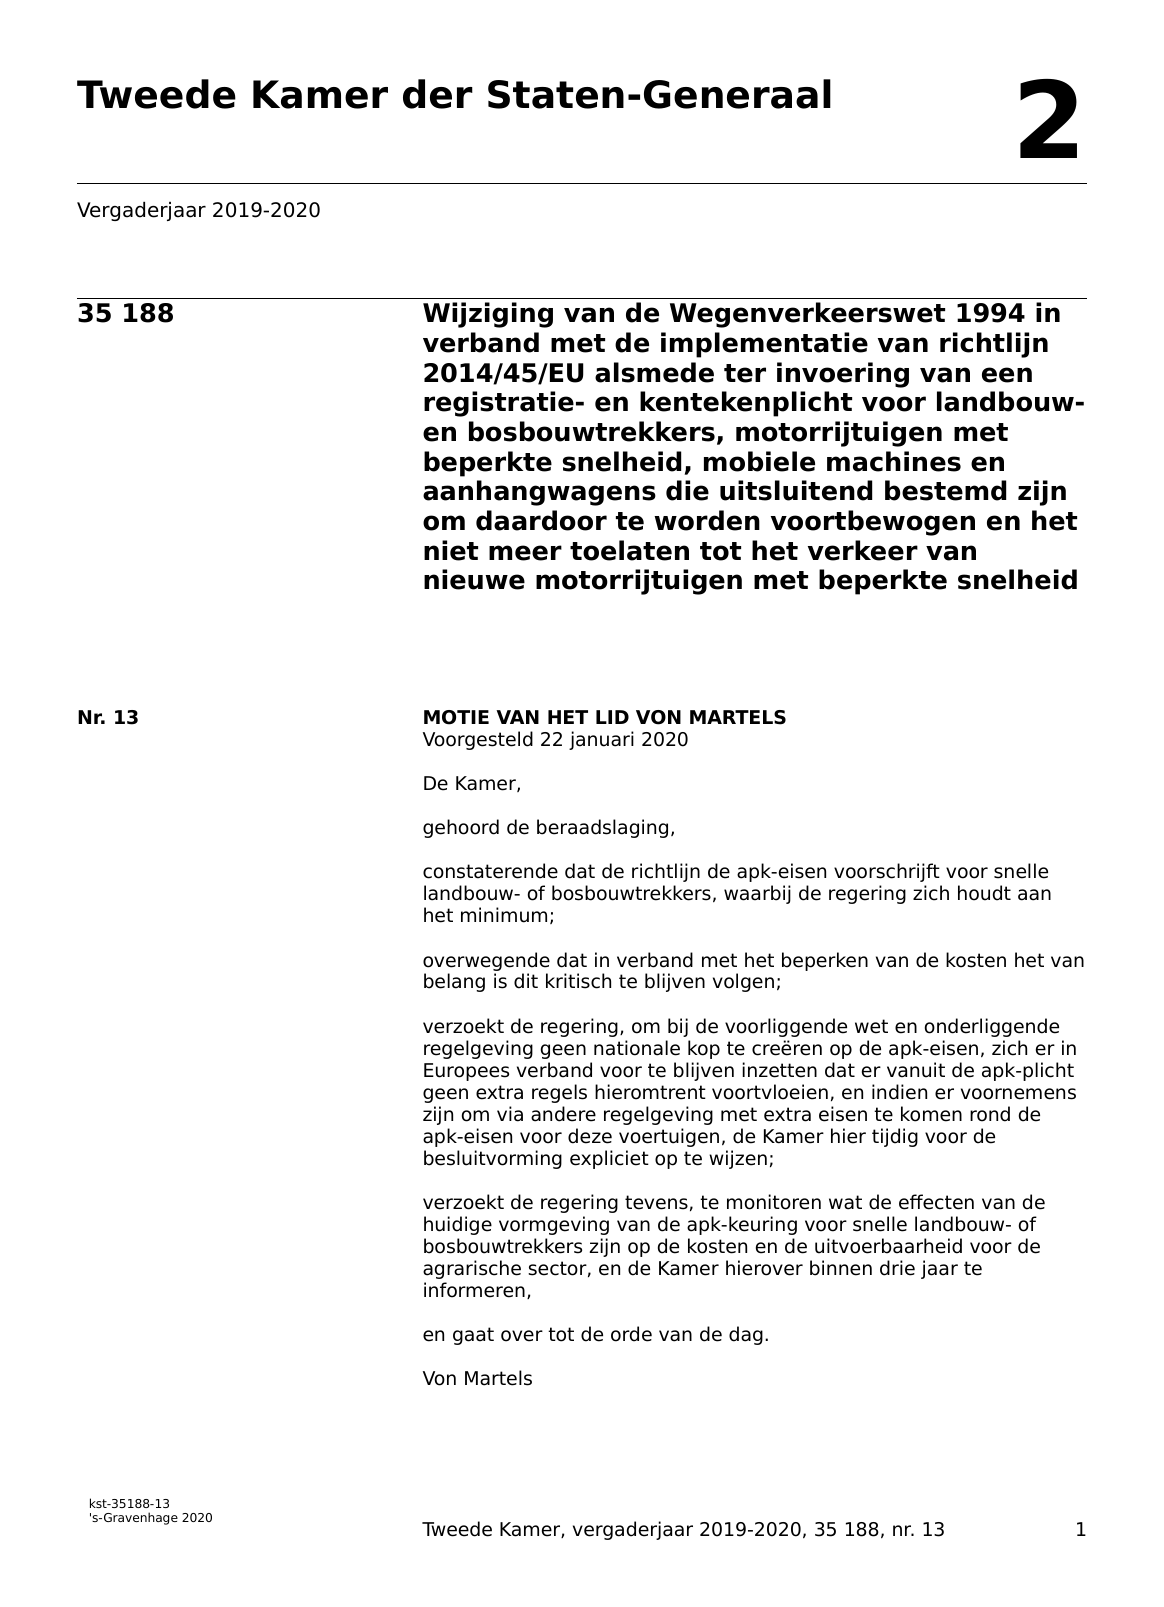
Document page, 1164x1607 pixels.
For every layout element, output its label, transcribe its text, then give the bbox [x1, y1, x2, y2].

subtitle 35 188 Wijziging van de Wegenverkeerswet 1994 in verband met de implementatie van richtlijn 2014/45/EU alsmede ter invoering van een registratie- en kentekenplicht voor landbouw- en bosbouwtrekkers, motorrijtuigen met beperkte snelheid, mobiele machines en aanhangwagens die uitsluitend bestemd zijn om daardoor te worden voortbewogen en het niet meer toelaten tot het verkeer van nieuwe motorrijtuigen met beperkte snelheid [77, 299, 1087, 596]
text verzoekt de regering tevens, te monitoren wat de effecten van de huidige vormgeving van de apk-keuring voor snelle landbouw- of bosbouwtrekkers zijn op de kosten en de uitvoerbaarheid voor de agrarische sector, en de Kamer hierover binnen drie jaar te informeren, [422, 1192, 1087, 1302]
text Voorgesteld 22 januari 2020 [422, 729, 1087, 751]
text overwegende dat in verband met het beperken van de kosten het van belang is dit kritisch te blijven volgen; [422, 949, 1087, 993]
table_header Tweede Kamer der Staten-Generaal [77, 59, 886, 183]
text constaterende dat de richtlijn de apk-eisen voorschrijft voor snelle landbouw- of bosbouwtrekkers, waarbij de regering zich houdt aan het minimum; [422, 861, 1087, 927]
text De Kamer, [422, 773, 1087, 795]
table_cell Vergaderjaar 2019-2020 [77, 184, 1087, 298]
text kst-35188-13 [88, 1497, 323, 1511]
text verzoekt de regering, om bij de voorliggende wet en onderliggende regelgeving geen nationale kop te creëren op de apk-eisen, zich er in Europees verband voor te blijven inzetten dat er vanuit de apk-plicht geen extra regels hieromtrent voortvloeien, en indien er voornemens zijn om via andere regelgeving met extra eisen te komen rond de apk-eisen voor deze voertuigen, de Kamer hier tijdig voor de besluitvorming expliciet op te wijzen; [422, 1016, 1087, 1169]
table_header 2 [886, 59, 1087, 183]
subtitle Nr. 13 MOTIE VAN HET LID VON MARTELS [77, 707, 1087, 729]
text en gaat over tot de orde van de dag. [422, 1324, 1087, 1346]
text gehoord de beraadslaging, [422, 817, 1087, 839]
text Von Martels [422, 1368, 1087, 1390]
text 's-Gravenhage 2020 [88, 1511, 323, 1525]
